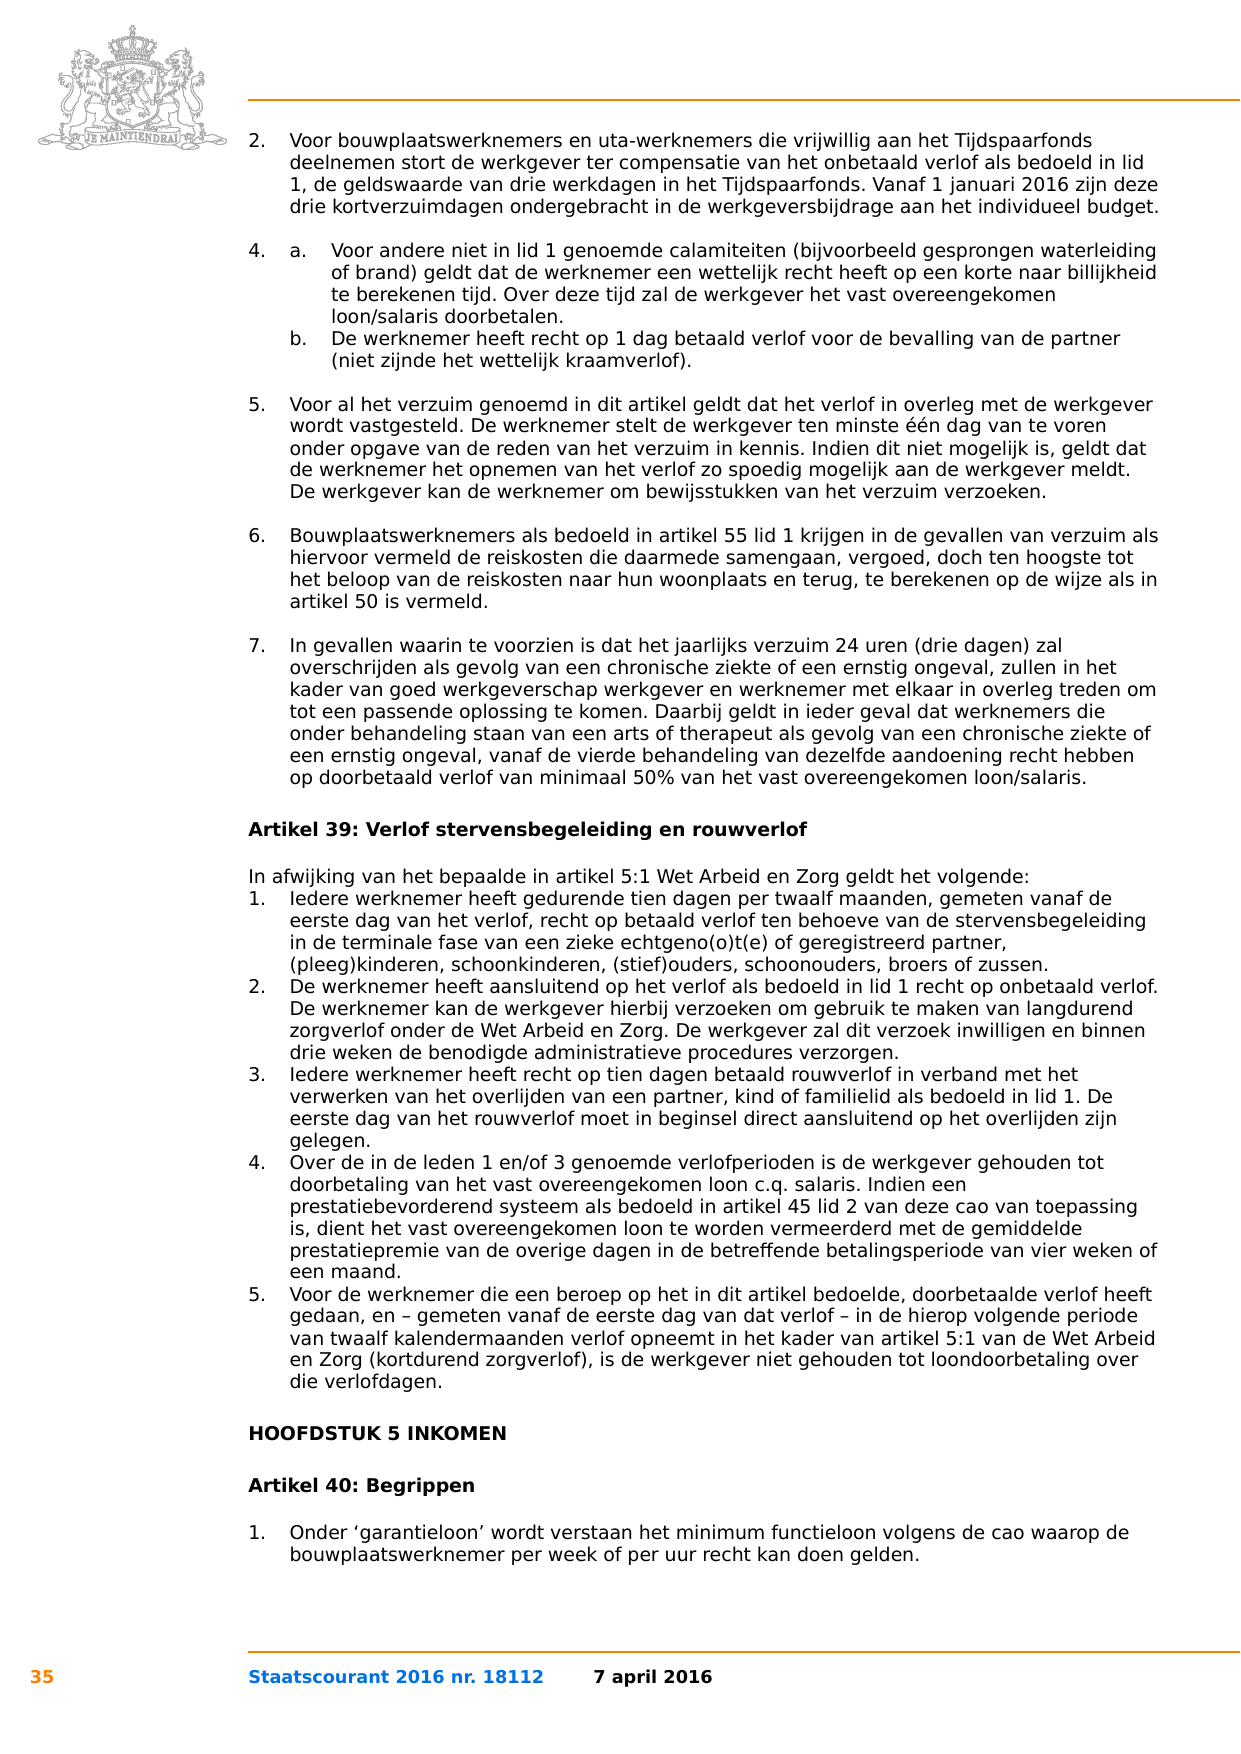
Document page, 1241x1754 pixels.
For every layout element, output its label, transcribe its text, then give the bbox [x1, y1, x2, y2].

picture [38, 25, 227, 150]
subtitle Artikel 40: Begrippen [248, 1475, 1163, 1497]
text 7. In gevallen waarin te voorzien is dat het jaarlijks verzuim 24 uren (drie dagen) zal overschrijden als gevolg van een chronische ziekte of een ernstig ongeval, zullen in het kader van goed werkgeverschap werkgever en werknemer met elkaar in overleg treden om tot een passende oplossing te komen. Daarbij geldt in ieder geval dat werknemers die onder behandeling staan van een arts of therapeut als gevolg van een chronische ziekte of een ernstig ongeval, vanaf de vierde behandeling van dezelfde aandoening recht hebben op doorbetaald verlof van minimaal 50% van het vast overeengekomen loon/salaris. [248, 635, 1163, 789]
text 4. a. Voor andere niet in lid 1 genoemde calamiteiten (bijvoorbeeld gesprongen waterleiding of brand) geldt dat de werknemer een wettelijk recht heeft op een korte naar billijkheid te berekenen tijd. Over deze tijd zal de werkgever het vast overeengekomen loon/salaris doorbetalen. [248, 240, 1163, 328]
text 2. De werknemer heeft aansluitend op het verlof als bedoeld in lid 1 recht op onbetaald verlof. De werknemer kan de werkgever hierbij verzoeken om gebruik te maken van langdurend zorgverlof onder de Wet Arbeid en Zorg. De werkgever zal dit verzoek inwilligen en binnen drie weken de benodigde administratieve procedures verzorgen. [248, 976, 1163, 1064]
text 2. Voor bouwplaatswerknemers en uta-werknemers die vrijwillig aan het Tijdspaarfonds deelnemen stort de werkgever ter compensatie van het onbetaald verlof als bedoeld in lid 1, de geldswaarde van drie werkdagen in het Tijdspaarfonds. Vanaf 1 januari 2016 zijn deze drie kortverzuimdagen ondergebracht in de werkgeversbijdrage aan het individueel budget. [248, 130, 1163, 218]
text 1. Iedere werknemer heeft gedurende tien dagen per twaalf maanden, gemeten vanaf de eerste dag van het verlof, recht op betaald verlof ten behoeve van de stervensbegeleiding in de terminale fase van een zieke echtgeno(o)t(e) of geregistreerd partner, (pleeg)kinderen, schoonkinderen, (stief)ouders, schoonouders, broers of zussen. [248, 888, 1163, 976]
text In afwijking van het bepaalde in artikel 5:1 Wet Arbeid en Zorg geldt het volgende: [248, 866, 1163, 888]
text 1. Onder ‘garantieloon’ wordt verstaan het minimum functieloon volgens de cao waarop de bouwplaatswerknemer per week of per uur recht kan doen gelden. [248, 1522, 1163, 1566]
subtitle HOOFDSTUK 5 INKOMEN [248, 1423, 1163, 1445]
text 6. Bouwplaatswerknemers als bedoeld in artikel 55 lid 1 krijgen in de gevallen van verzuim als hiervoor vermeld de reiskosten die daarmede samengaan, vergoed, doch ten hoogste tot het beloop van de reiskosten naar hun woonplaats en terug, te berekenen op de wijze als in artikel 50 is vermeld. [248, 525, 1163, 613]
text 3. Iedere werknemer heeft recht op tien dagen betaald rouwverlof in verband met het verwerken van het overlijden van een partner, kind of familielid als bedoeld in lid 1. De eerste dag van het rouwverlof moet in beginsel direct aansluitend op het overlijden zijn gelegen. [248, 1064, 1163, 1152]
text 4. Over de in de leden 1 en/of 3 genoemde verlofperioden is de werkgever gehouden tot doorbetaling van het vast overeengekomen loon c.q. salaris. Indien een prestatiebevorderend systeem als bedoeld in artikel 45 lid 2 van deze cao van toepassing is, dient het vast overeengekomen loon te worden vermeerderd met de gemiddelde prestatiepremie van de overige dagen in de betreffende betalingsperiode van vier weken of een maand. [248, 1152, 1163, 1283]
subtitle Artikel 39: Verlof stervensbegeleiding en rouwverlof [248, 819, 1163, 841]
text 5. Voor de werknemer die een beroep op het in dit artikel bedoelde, doorbetaalde verlof heeft gedaan, en – gemeten vanaf de eerste dag van dat verlof – in de hierop volgende periode van twaalf kalendermaanden verlof opneemt in het kader van artikel 5:1 van de Wet Arbeid en Zorg (kortdurend zorgverlof), is de werkgever niet gehouden tot loondoorbetaling over die verlofdagen. [248, 1283, 1163, 1393]
text b. De werknemer heeft recht op 1 dag betaald verlof voor de bevalling van de partner (niet zijnde het wettelijk kraamverlof). [289, 328, 1163, 372]
text 5. Voor al het verzuim genoemd in dit artikel geldt dat het verlof in overleg met de werkgever wordt vastgesteld. De werknemer stelt de werkgever ten minste één dag van te voren onder opgave van de reden van het verzuim in kennis. Indien dit niet mogelijk is, geldt dat de werknemer het opnemen van het verlof zo spoedig mogelijk aan de werkgever meldt. De werkgever kan de werknemer om bewijsstukken van het verzuim verzoeken. [248, 393, 1163, 503]
